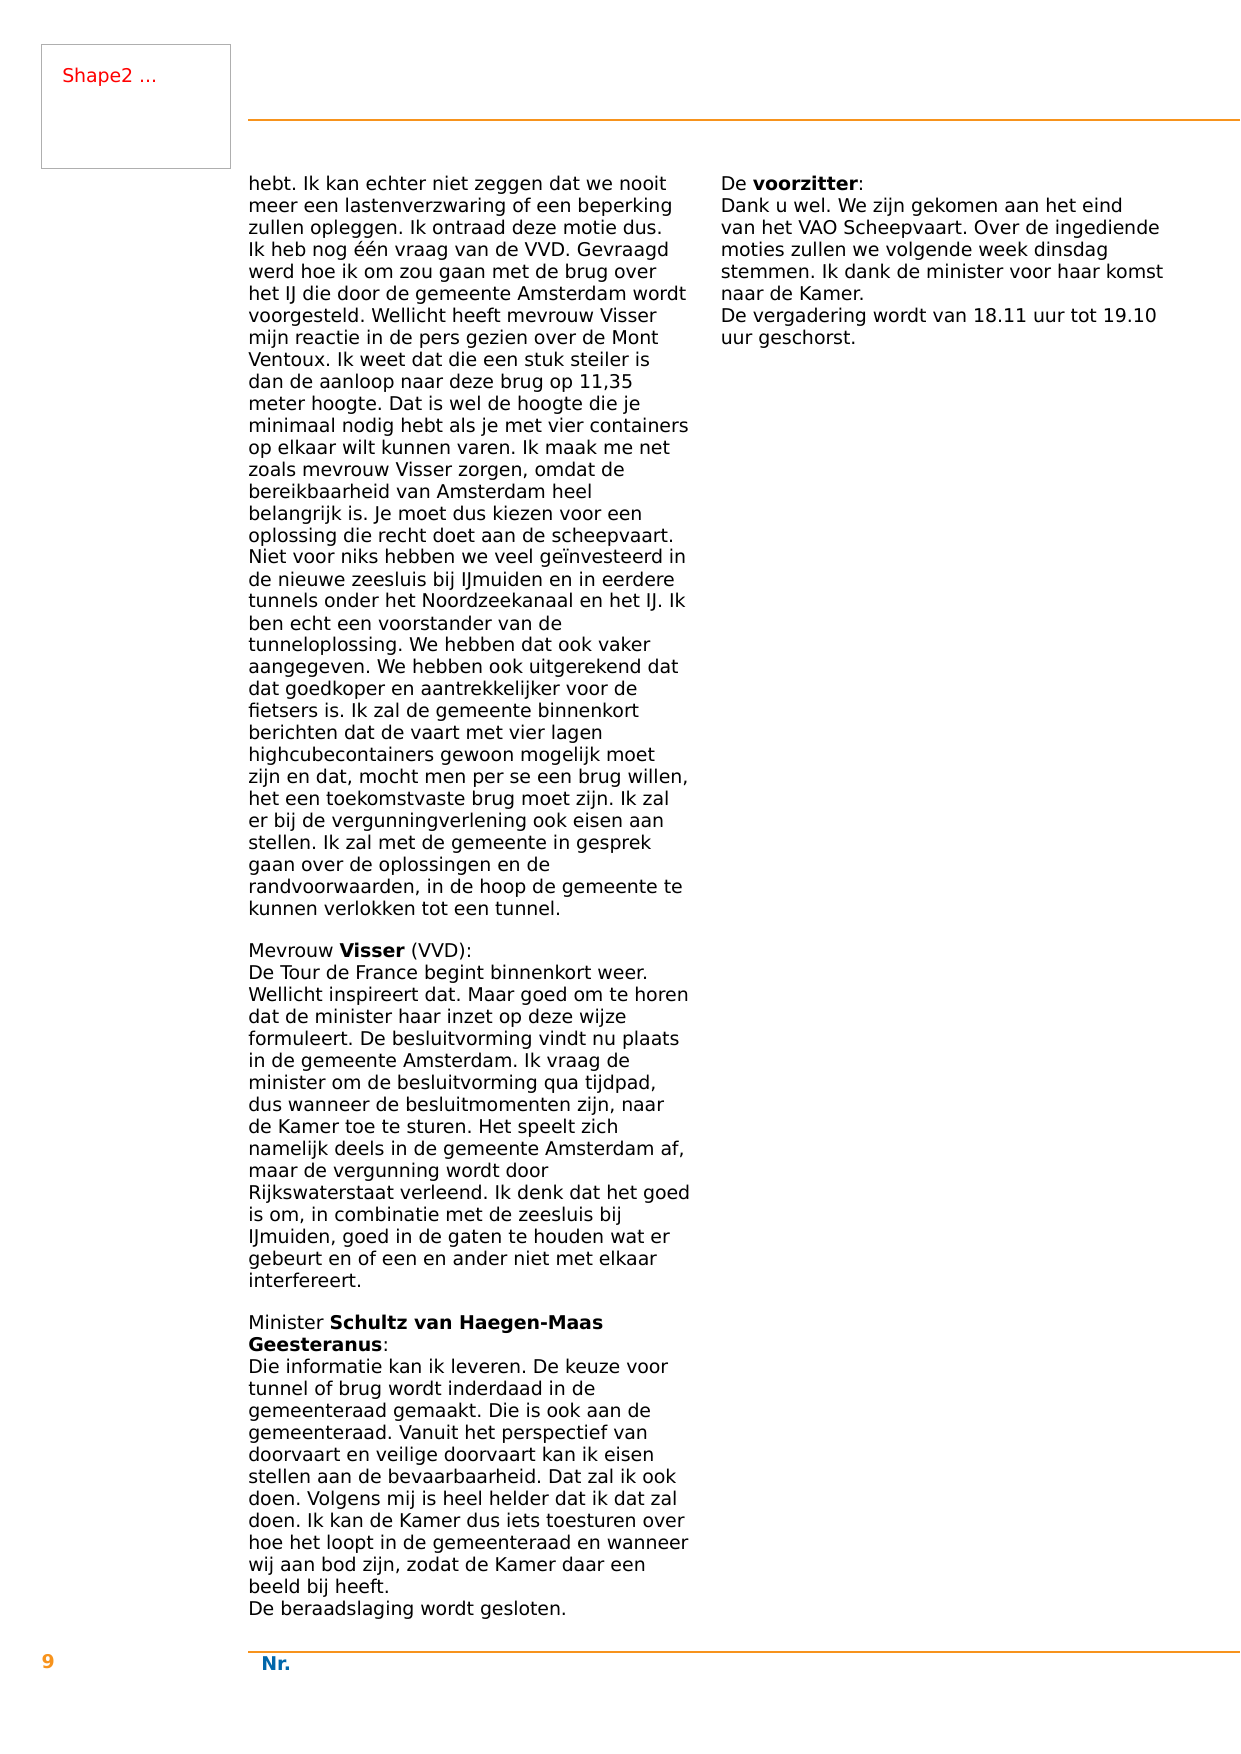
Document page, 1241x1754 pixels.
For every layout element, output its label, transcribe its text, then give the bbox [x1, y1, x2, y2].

text De voorzitter: [721, 173, 1163, 195]
text Minister Schultz van Haegen-Maas Geesteranus: [248, 1312, 691, 1356]
text Die informatie kan ik leveren. De keuze voor tunnel of brug wordt inderdaad in de gemeenteraad gemaakt. Die is ook aan de gemeenteraad. Vanuit het perspectief van doorvaart en veilige doorvaart kan ik eisen stellen aan de bevaarbaarheid. Dat zal ik ook doen. Volgens mij is heel helder dat ik dat zal doen. Ik kan de Kamer dus iets toesturen over hoe het loopt in de gemeenteraad en wanneer wij aan bod zijn, zodat de Kamer daar een beeld bij heeft. [248, 1356, 691, 1597]
text De beraadslaging wordt gesloten. [248, 1597, 691, 1619]
text hebt. Ik kan echter niet zeggen dat we nooit meer een lastenverzwaring of een beperking zullen opleggen. Ik ontraad deze motie dus. [248, 173, 691, 239]
text Dank u wel. We zijn gekomen aan het eind van het VAO Scheepvaart. Over de ingediende moties zullen we volgende week dinsdag stemmen. Ik dank de minister voor haar komst naar de Kamer. [721, 195, 1163, 305]
text Mevrouw Visser (VVD): [248, 940, 691, 962]
text De Tour de France begint binnenkort weer. Wellicht inspireert dat. Maar goed om te horen dat de minister haar inzet op deze wijze formuleert. De besluitvorming vindt nu plaats in de gemeente Amsterdam. Ik vraag de minister om de besluitvorming qua tijdpad, dus wanneer de besluitmomenten zijn, naar de Kamer toe te sturen. Het speelt zich namelijk deels in de gemeente Amsterdam af, maar de vergunning wordt door Rijkswaterstaat verleend. Ik denk dat het goed is om, in combinatie met de zeesluis bij IJmuiden, goed in de gaten te houden wat er gebeurt en of een en ander niet met elkaar interfereert. [248, 962, 691, 1292]
text Ik heb nog één vraag van de VVD. Gevraagd werd hoe ik om zou gaan met de brug over het IJ die door de gemeente Amsterdam wordt voorgesteld. Wellicht heeft mevrouw Visser mijn reactie in de pers gezien over de Mont Ventoux. Ik weet dat die een stuk steiler is dan de aanloop naar deze brug op 11,35 meter hoogte. Dat is wel de hoogte die je minimaal nodig hebt als je met vier containers op elkaar wilt kunnen varen. Ik maak me net zoals mevrouw Visser zorgen, omdat de bereikbaarheid van Amsterdam heel belangrijk is. Je moet dus kiezen voor een oplossing die recht doet aan de scheepvaart. Niet voor niks hebben we veel geïnvesteerd in de nieuwe zeesluis bij IJmuiden en in eerdere tunnels onder het Noordzeekanaal en het IJ. Ik ben echt een voorstander van de tunneloplossing. We hebben dat ook vaker aangegeven. We hebben ook uitgerekend dat dat goedkoper en aantrekkelijker voor de fietsers is. Ik zal de gemeente binnenkort berichten dat de vaart met vier lagen highcubecontainers gewoon mogelijk moet zijn en dat, mocht men per se een brug willen, het een toekomstvaste brug moet zijn. Ik zal er bij de vergunningverlening ook eisen aan stellen. Ik zal met de gemeente in gesprek gaan over de oplossingen en de randvoorwaarden, in de hoop de gemeente te kunnen verlokken tot een tunnel. [248, 239, 691, 920]
text De vergadering wordt van 18.11 uur tot 19.10 uur geschorst. [721, 305, 1163, 349]
